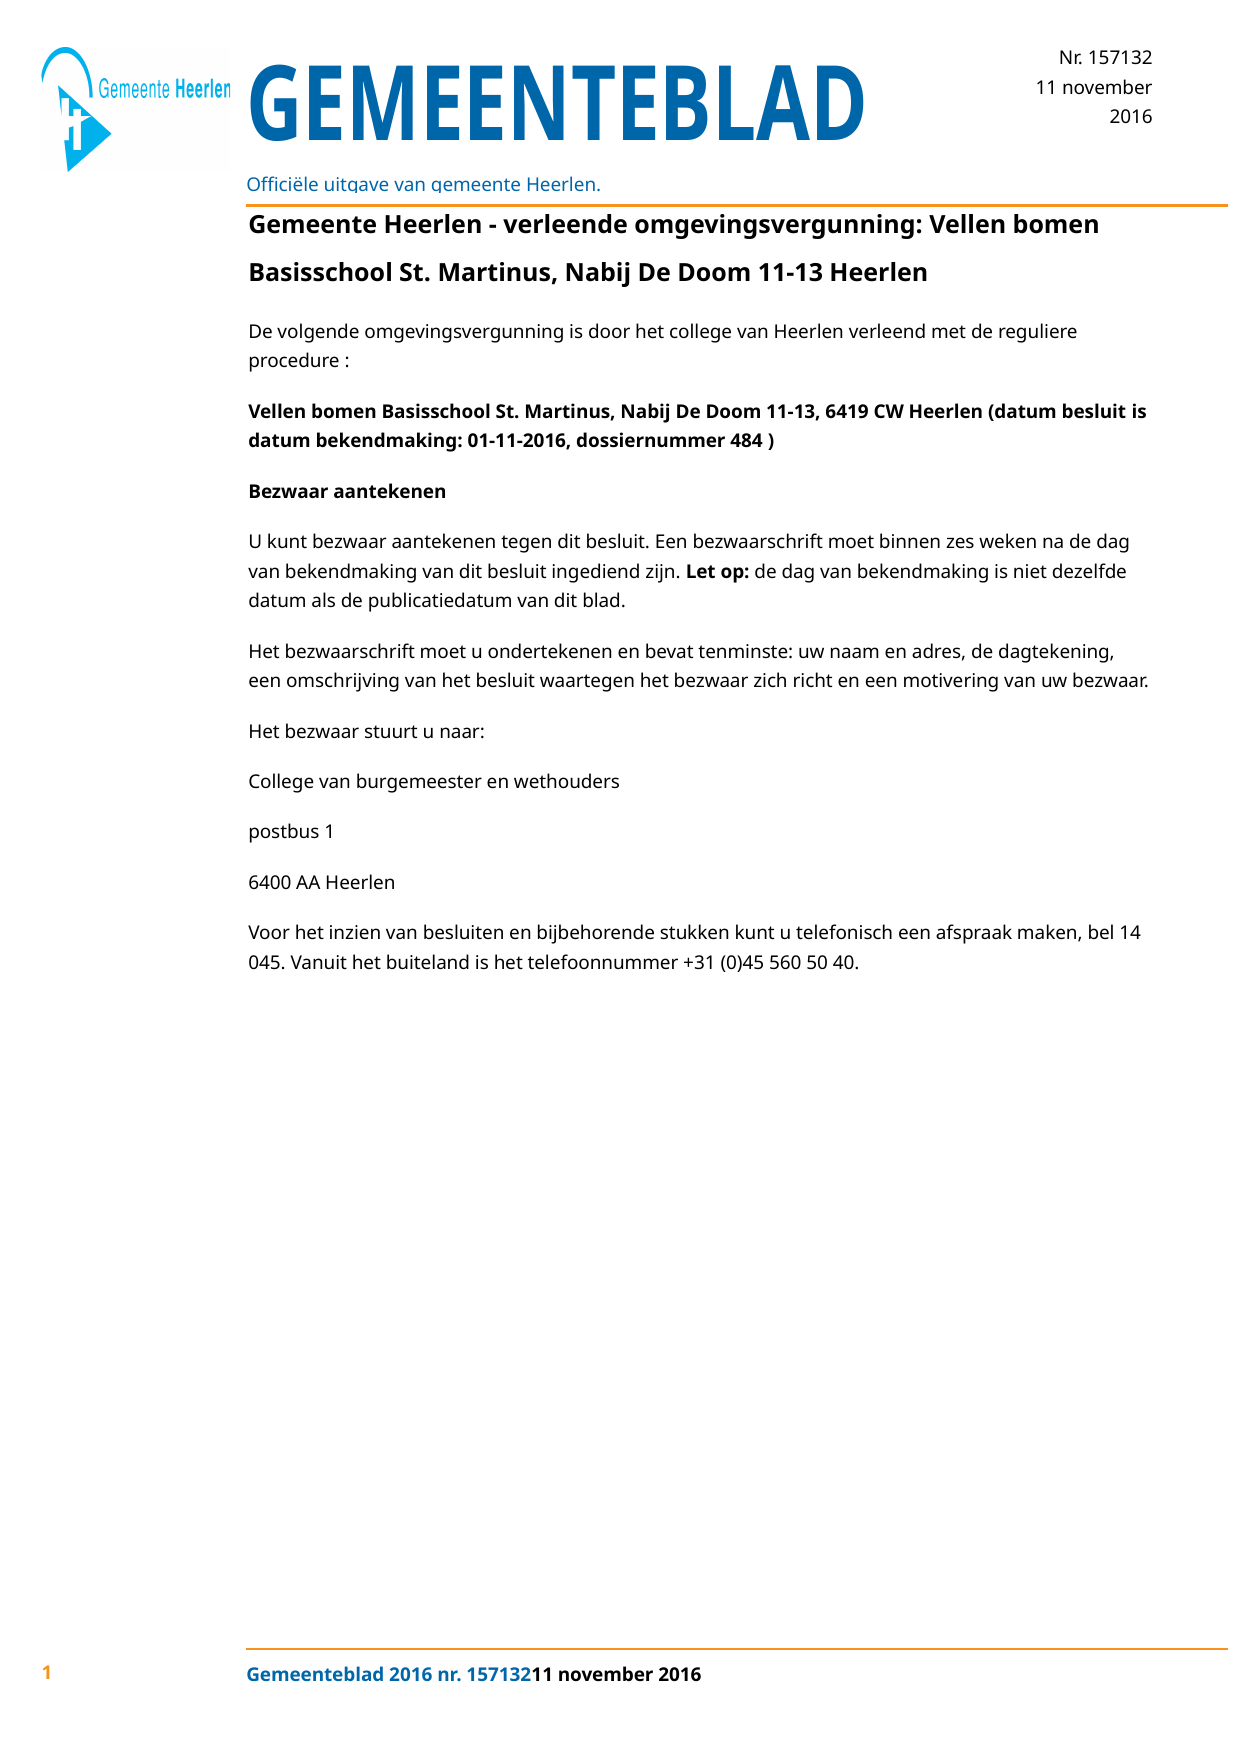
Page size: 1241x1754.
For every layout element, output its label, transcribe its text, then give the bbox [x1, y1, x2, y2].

text Bezwaar aantekenen [248, 478, 1152, 504]
text Vellen bomen Basisschool St. Martinus, Nabij De Doom 11-13, 6419 CW Heerlen (datum besluit is datum bekendmaking: 01-11-2016, dossiernummer 484 ) [248, 398, 1152, 453]
text Het bezwaar stuurt u naar: [248, 718, 1152, 744]
text 6400 AA Heerlen [248, 869, 1152, 895]
text Voor het inzien van besluiten en bijbehorende stukken kunt u telefonisch een afspraak maken, bel 14 045. Vanuit het buiteland is het telefoonnummer +31 (0)45 560 50 40. [248, 919, 1152, 975]
text Het bezwaarschrift moet u ondertekenen en bevat tenminste: uw naam en adres, de dagtekening, een omschrijving van het besluit waartegen het bezwaar zich richt en een motivering van uw bezwaar. [248, 638, 1152, 693]
text De volgende omgevingsvergunning is door het college van Heerlen verleend met de reguliere procedure : [248, 318, 1152, 373]
text Gemeente Heerlen - verleende omgevingsvergunning: Vellen bomen Basisschool St. Martinus, Nabij De Doom 11-13 Heerlen [248, 207, 1152, 288]
text College van burgemeester en wethouders [248, 768, 1152, 794]
picture [41, 47, 231, 172]
text U kunt bezwaar aantekenen tegen dit besluit. Een bezwaarschrift moet binnen zes weken na de dag van bekendmaking van dit besluit ingediend zijn. Let op: de dag van bekendmaking is niet dezelfde datum als de publicatiedatum van dit blad. [248, 528, 1152, 613]
text postbus 1 [248, 819, 1152, 844]
picture [41, 47, 58, 70]
